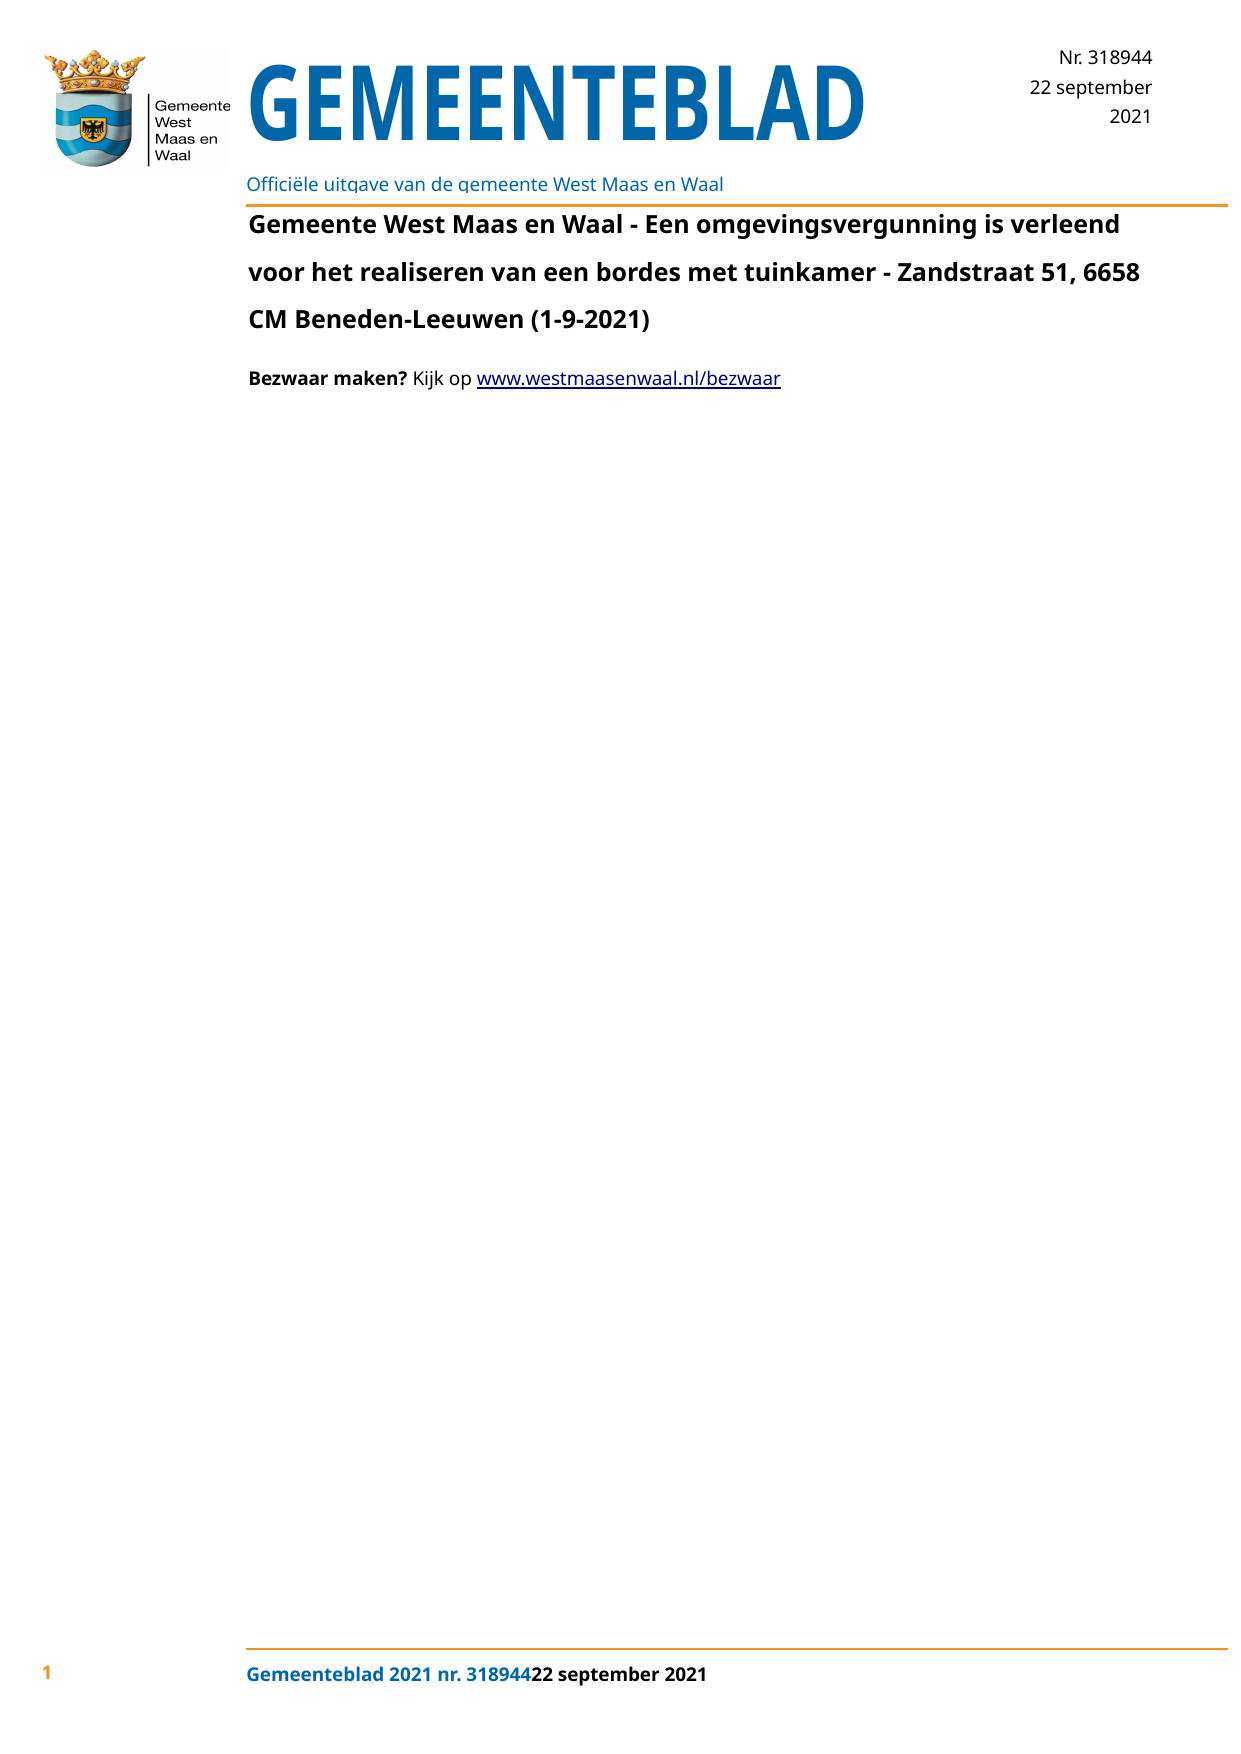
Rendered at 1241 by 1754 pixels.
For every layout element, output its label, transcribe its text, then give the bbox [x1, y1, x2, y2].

text Gemeente West Maas en Waal - Een omgevingsvergunning is verleend voor het realiseren van een bordes met tuinkamer - Zandstraat 51, 6658 CM Beneden-Leeuwen (1-9-2021) [248, 207, 1152, 336]
picture [41, 47, 231, 172]
text Bezwaar maken? Kijk op www.westmaasenwaal.nl/bezwaar [248, 366, 1152, 391]
